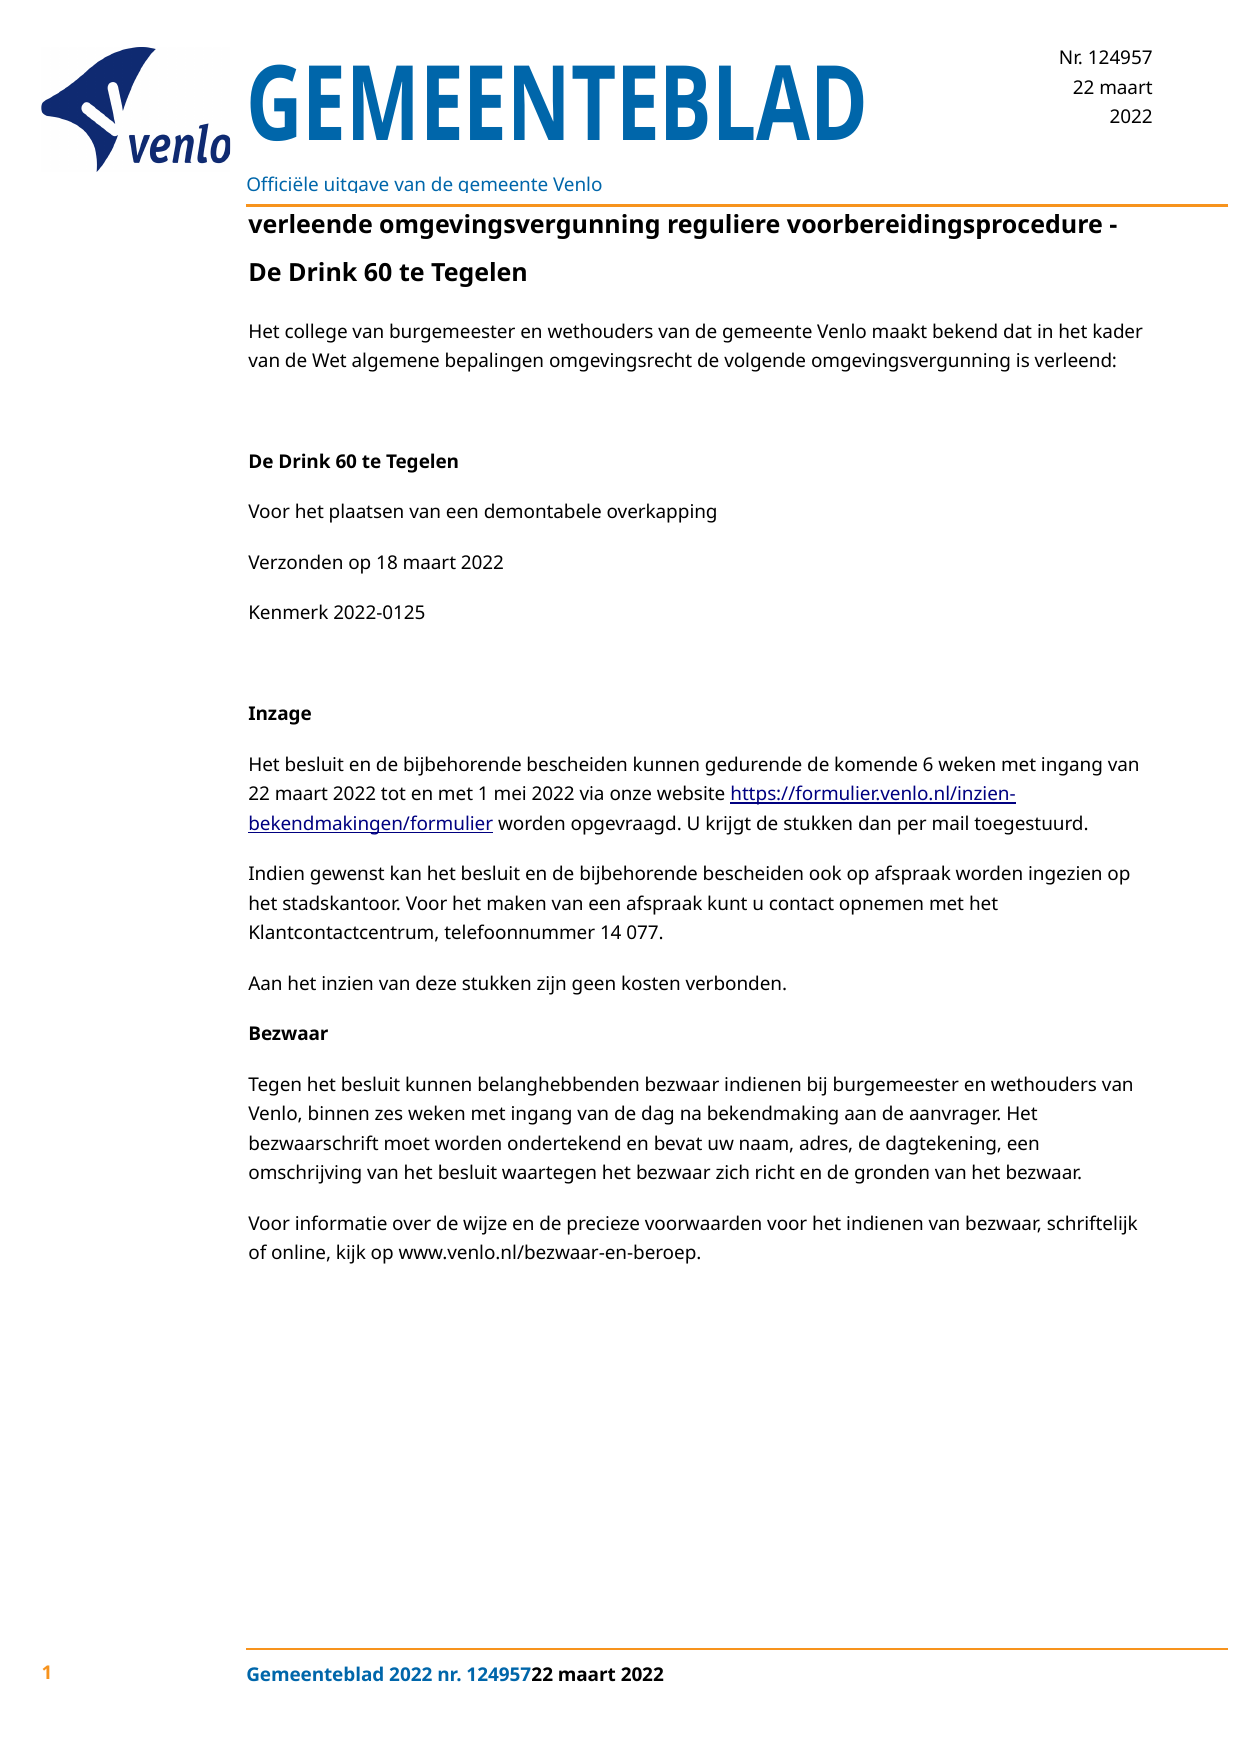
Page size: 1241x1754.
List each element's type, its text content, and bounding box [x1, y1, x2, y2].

text Het besluit en de bijbehorende bescheiden kunnen gedurende de komende 6 weken met ingang van 22 maart 2022 tot en met 1 mei 2022 via onze website https://formulier.venlo.nl/inzien-bekendmakingen/formulier worden opgevraagd. U krijgt de stukken dan per mail toegestuurd. [248, 751, 1152, 836]
text verleende omgevingsvergunning reguliere voorbereidingsprocedure - De Drink 60 te Tegelen [248, 207, 1152, 288]
text Verzonden op 18 maart 2022 [248, 549, 1152, 575]
text Indien gewenst kan het besluit en de bijbehorende bescheiden ook op afspraak worden ingezien op het stadskantoor. Voor het maken van een afspraak kunt u contact opnemen met het Klantcontactcentrum, telefoonnummer 14 077. [248, 860, 1152, 945]
text Kenmerk 2022-0125 [248, 599, 1152, 625]
text Inzage [248, 700, 1152, 726]
text Aan het inzien van deze stukken zijn geen kosten verbonden. [248, 970, 1152, 996]
text Voor informatie over de wijze en de precieze voorwaarden voor het indienen van bezwaar, schriftelijk of online, kijk op www.venlo.nl/bezwaar-en-beroep. [248, 1210, 1152, 1265]
text Het college van burgemeester en wethouders van de gemeente Venlo maakt bekend dat in het kader van de Wet algemene bepalingen omgevingsrecht de volgende omgevingsvergunning is verleend: [248, 318, 1152, 373]
text Bezwaar [248, 1020, 1152, 1046]
text Voor het plaatsen van een demontabele overkapping [248, 499, 1152, 524]
text De Drink 60 te Tegelen [248, 448, 1152, 474]
picture [41, 47, 231, 172]
text Tegen het besluit kunnen belanghebbenden bezwaar indienen bij burgemeester en wethouders van Venlo, binnen zes weken met ingang van de dag na bekendmaking aan de aanvrager. Het bezwaarschrift moet worden ondertekend en bevat uw naam, adres, de dagtekening, een omschrijving van het besluit waartegen het bezwaar zich richt en de gronden van het bezwaar. [248, 1071, 1152, 1185]
